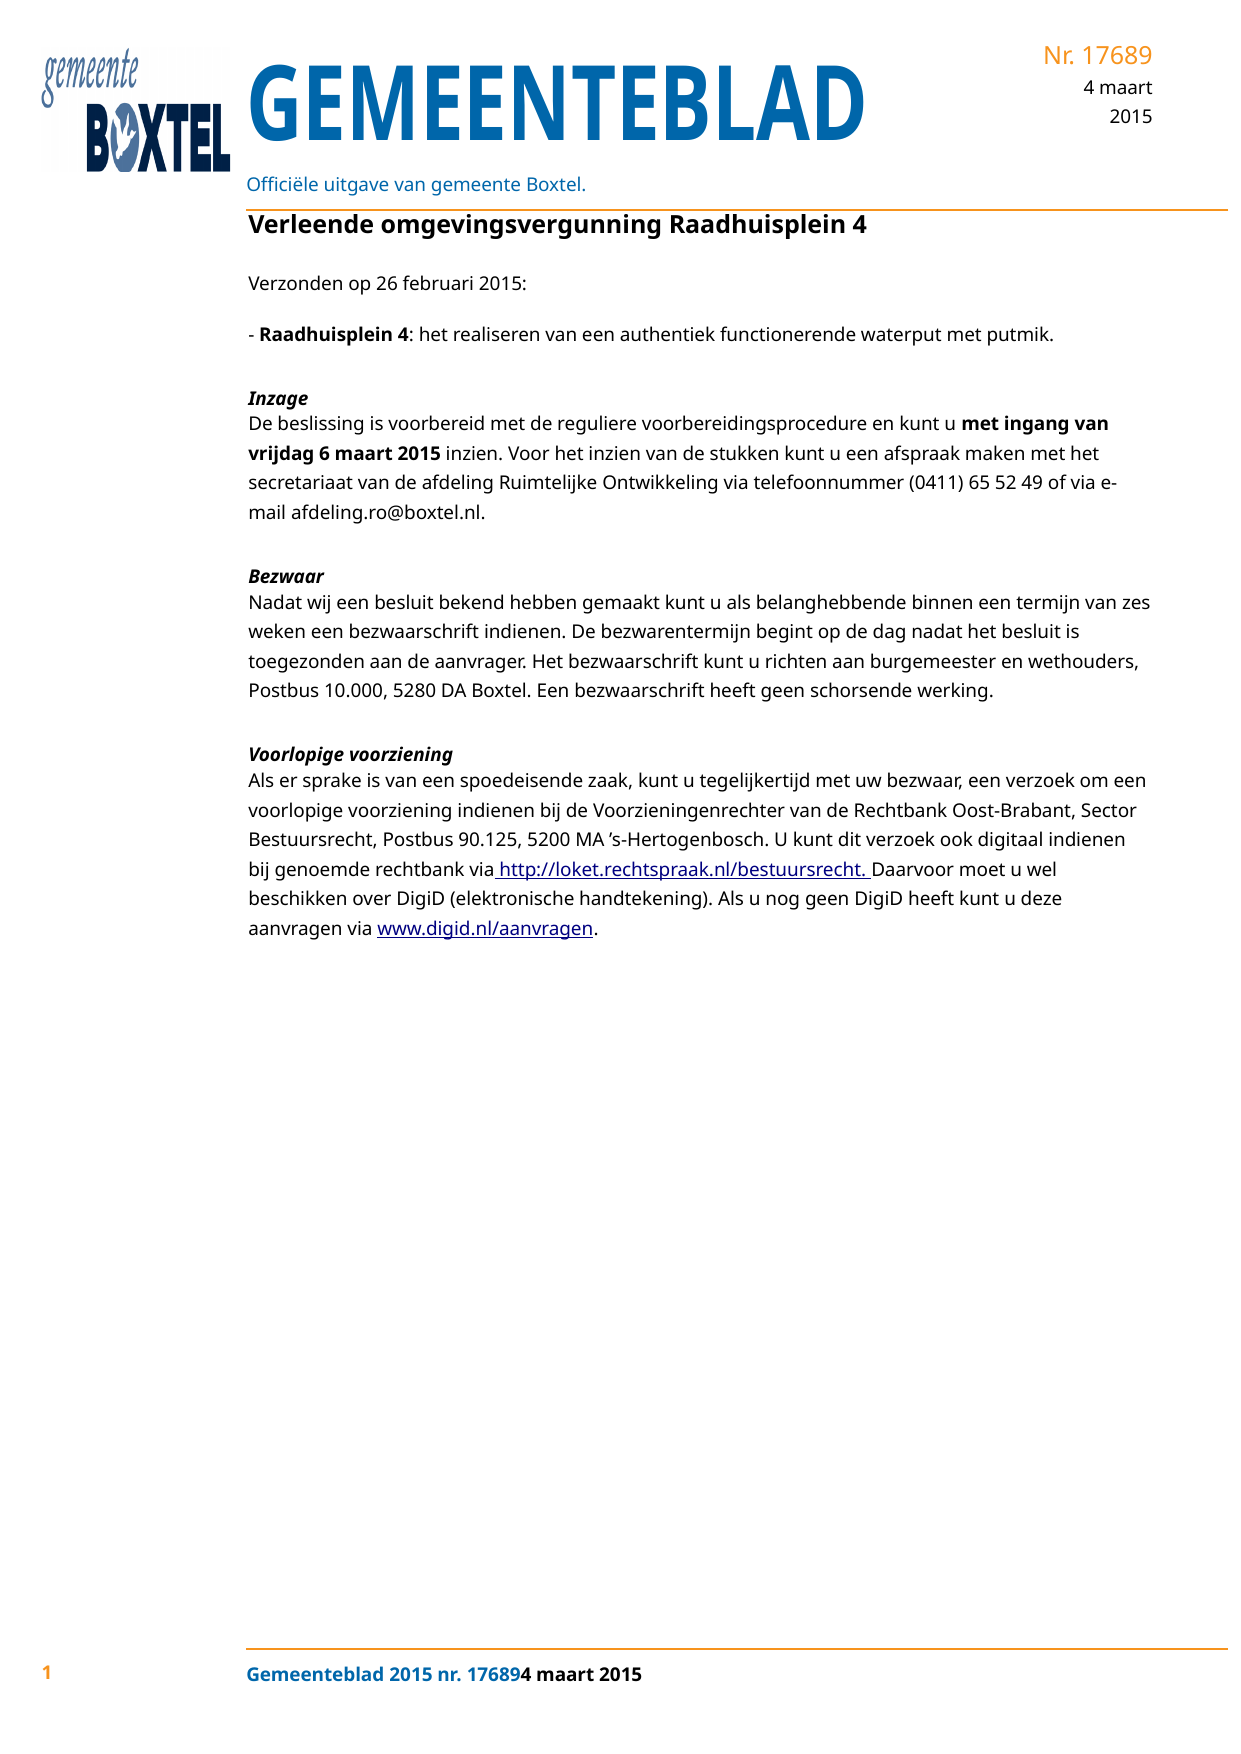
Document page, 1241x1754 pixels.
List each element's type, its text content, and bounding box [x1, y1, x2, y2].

text Als er sprake is van een spoedeisende zaak, kunt u tegelijkertijd met uw bezwaar, een verzoek om een voorlopige voorziening indienen bij de Voorzieningenrechter van de Rechtbank Oost-Brabant, Sector Bestuursrecht, Postbus 90.125, 5200 MA ’s-Hertogenbosch. U kunt dit verzoek ook digitaal indienen bij genoemde rechtbank via http://loket.rechtspraak.nl/bestuursrecht. Daarvoor moet u wel beschikken over DigiD (elektronische handtekening). Als u nog geen DigiD heeft kunt u deze aanvragen via www.digid.nl/aanvragen. [248, 767, 1152, 941]
text Voorlopige voorziening [248, 742, 1152, 767]
text Verzonden op 26 februari 2015: [248, 270, 1152, 296]
text Verleende omgevingsvergunning Raadhuisplein 4 [248, 211, 1152, 241]
text Inzage [248, 385, 1152, 410]
text - Raadhuisplein 4: het realiseren van een authentiek functionerende waterput met putmik. [248, 321, 1152, 346]
picture [41, 47, 231, 172]
text Nadat wij een besluit bekend hebben gemaakt kunt u als belanghebbende binnen een termijn van zes weken een bezwaarschrift indienen. De bezwarentermijn begint op de dag nadat het besluit is toegezonden aan de aanvrager. Het bezwaarschrift kunt u richten aan burgemeester en wethouders, Postbus 10.000, 5280 DA Boxtel. Een bezwaarschrift heeft geen schorsende werking. [248, 589, 1152, 703]
text Bezwaar [248, 563, 1152, 589]
text De beslissing is voorbereid met de reguliere voorbereidingsprocedure en kunt u met ingang van vrijdag 6 maart 2015 inzien. Voor het inzien van de stukken kunt u een afspraak maken met het secretariaat van de afdeling Ruimtelijke Ontwikkeling via telefoonnummer (0411) 65 52 49 of via e-mail afdeling.ro@boxtel.nl. [248, 410, 1152, 525]
